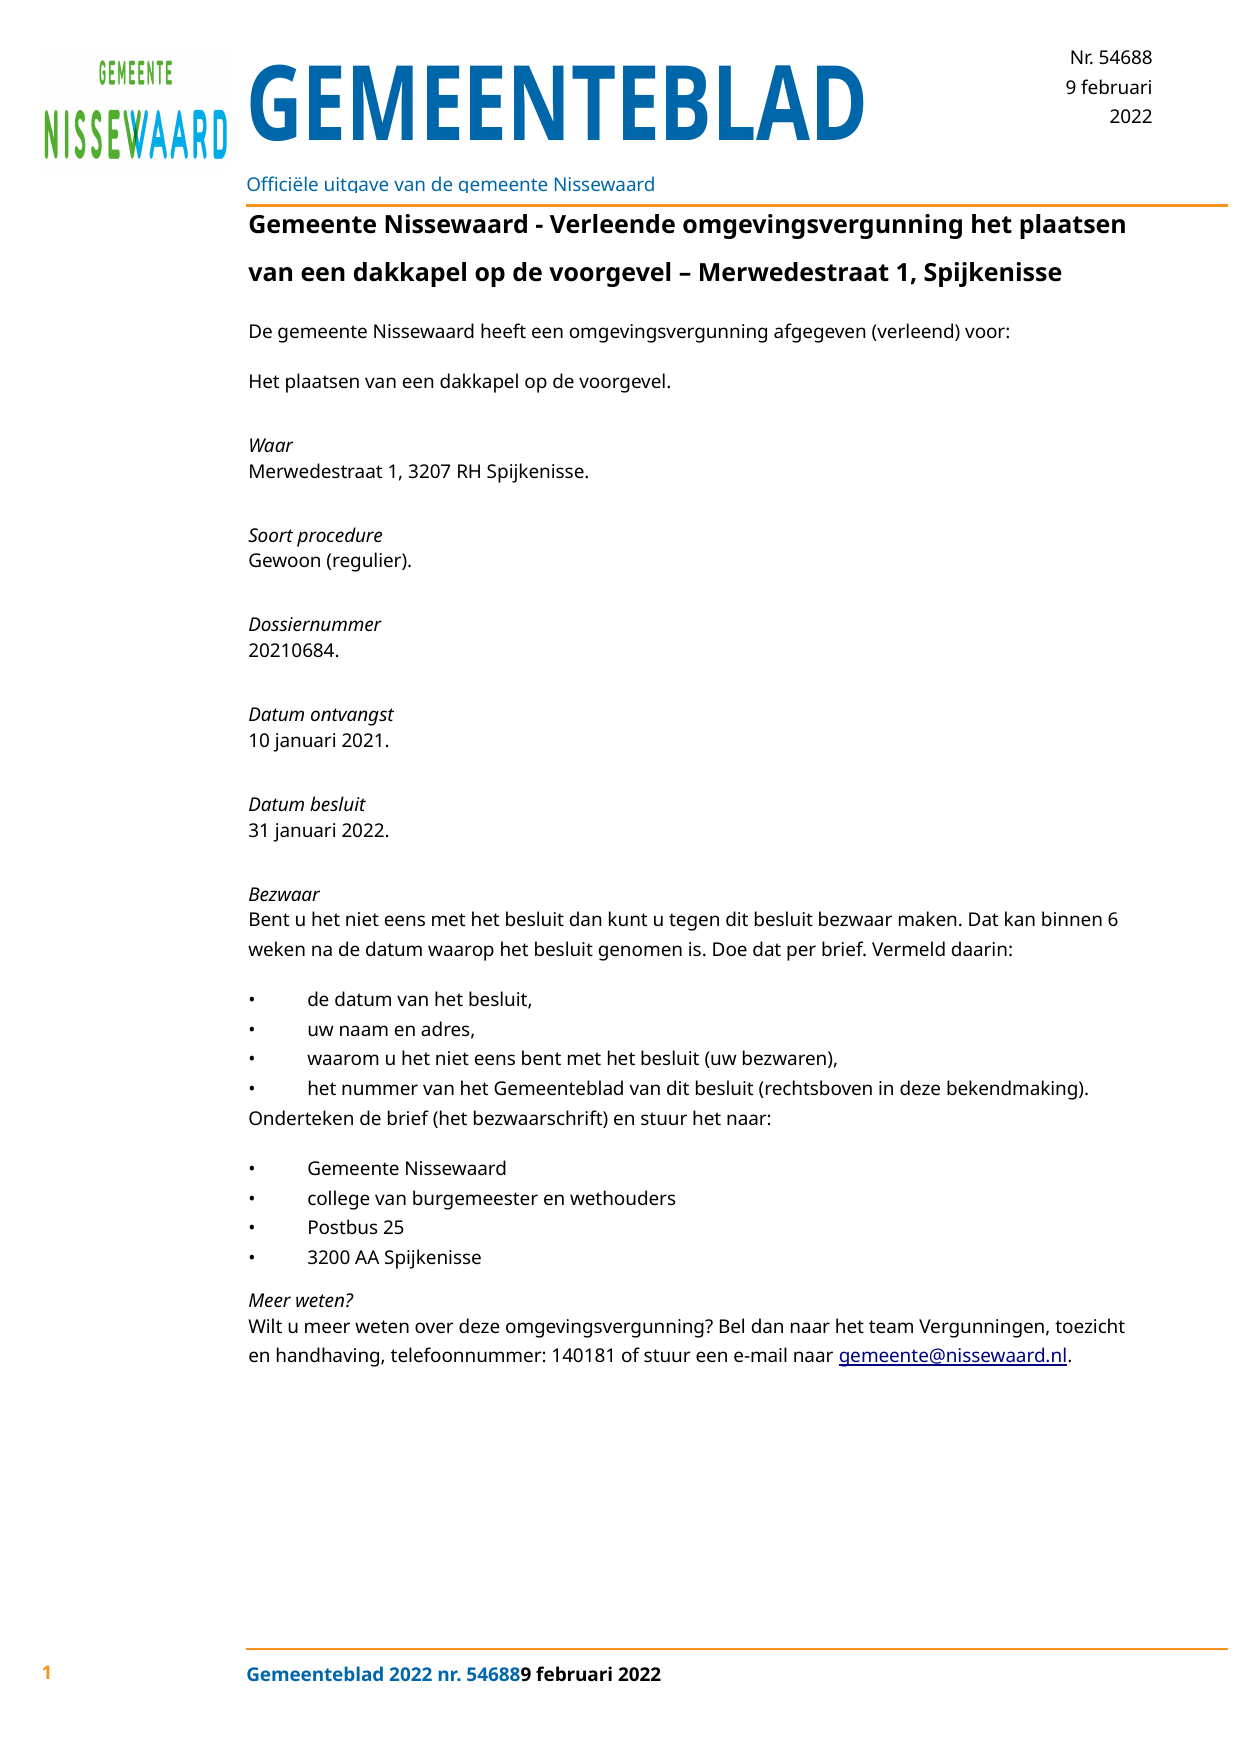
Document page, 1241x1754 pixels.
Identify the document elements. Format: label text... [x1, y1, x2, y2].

list het nummer van het Gemeenteblad van dit besluit (rechtsboven in deze bekendmaking). [248, 1075, 1152, 1101]
text Het plaatsen van een dakkapel op de voorgevel. [248, 368, 1152, 394]
text Bent u het niet eens met het besluit dan kunt u tegen dit besluit bezwaar maken. Dat kan binnen 6 weken na de datum waarop het besluit genomen is. Doe dat per brief. Vermeld daarin: [248, 906, 1152, 962]
text Soort procedure [248, 522, 1152, 548]
list de datum van het besluit, [248, 986, 1152, 1012]
text Datum besluit [248, 791, 1152, 817]
text Gemeente Nissewaard - Verleende omgevingsvergunning het plaatsen van een dakkapel op de voorgevel – Merwedestraat 1, Spijkenisse [248, 207, 1152, 288]
text Datum ontvangst [248, 701, 1152, 727]
text De gemeente Nissewaard heeft een omgevingsvergunning afgegeven (verleend) voor: [248, 318, 1152, 344]
text Wilt u meer weten over deze omgevingsvergunning? Bel dan naar het team Vergunningen, toezicht en handhaving, telefoonnummer: 140181 of stuur een e-mail naar gemeente@nissewaard.nl. [248, 1313, 1152, 1368]
list 3200 AA Spijkenisse [248, 1244, 1152, 1270]
text 31 januari 2022. [248, 817, 1152, 842]
text Meer weten? [248, 1287, 1152, 1313]
list college van burgemeester en wethouders [248, 1185, 1152, 1211]
text Waar [248, 432, 1152, 458]
picture [41, 47, 231, 172]
text 10 januari 2021. [248, 727, 1152, 753]
list Postbus 25 [248, 1214, 1152, 1240]
list uw naam en adres, [248, 1016, 1152, 1042]
text 20210684. [248, 637, 1152, 663]
text Gewoon (regulier). [248, 548, 1152, 573]
text Dossiernummer [248, 612, 1152, 637]
text Bezwaar [248, 881, 1152, 906]
text Merwedestraat 1, 3207 RH Spijkenisse. [248, 458, 1152, 484]
list Gemeente Nissewaard [248, 1155, 1152, 1181]
text Onderteken de brief (het bezwaarschrift) en stuur het naar: [248, 1105, 1152, 1131]
list waarom u het niet eens bent met het besluit (uw bezwaren), [248, 1046, 1152, 1071]
